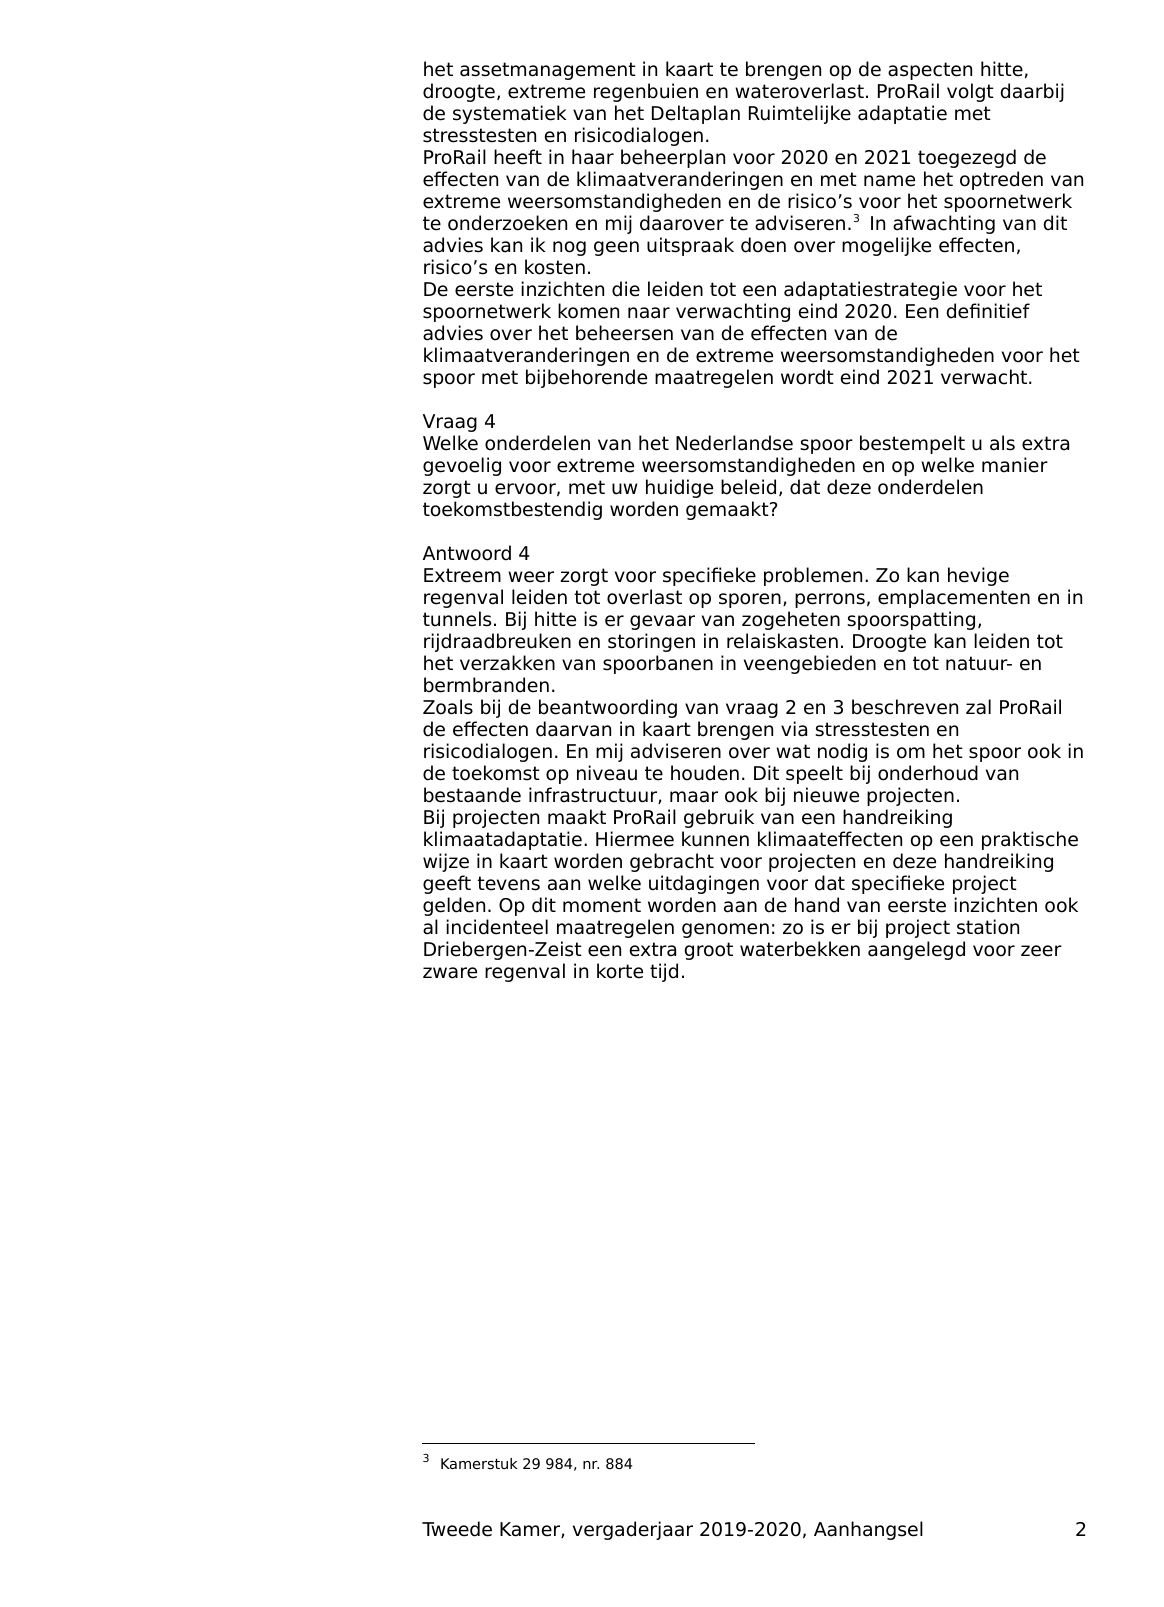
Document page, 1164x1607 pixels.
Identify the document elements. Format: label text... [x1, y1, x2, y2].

text het assetmanagement in kaart te brengen op de aspecten hitte, droogte, extreme regenbuien en wateroverlast. ProRail volgt daarbij de systematiek van het Deltaplan Ruimtelijke adaptatie met stresstesten en risicodialogen. [422, 59, 1087, 147]
text Vraag 4 [422, 411, 1087, 433]
text ProRail heeft in haar beheerplan voor 2020 en 2021 toegezegd de effecten van de klimaatveranderingen en met name het optreden van extreme weersomstandigheden en de risico’s voor het spoornetwerk te onderzoeken en mij daarover te adviseren. In afwachting van dit advies kan ik nog geen uitspraak doen over mogelijke effecten, risico’s en kosten. [422, 147, 1087, 279]
text Kamerstuk 29 984, nr. 884 [422, 1452, 1087, 1474]
text Antwoord 4 [422, 543, 1087, 565]
text Welke onderdelen van het Nederlandse spoor bestempelt u als extra gevoelig voor extreme weersomstandigheden en op welke manier zorgt u ervoor, met uw huidige beleid, dat deze onderdelen toekomstbestendig worden gemaakt? [422, 433, 1087, 521]
text De eerste inzichten die leiden tot een adaptatiestrategie voor het spoornetwerk komen naar verwachting eind 2020. Een definitief advies over het beheersen van de effecten van de klimaatveranderingen en de extreme weersomstandigheden voor het spoor met bijbehorende maatregelen wordt eind 2021 verwacht. [422, 279, 1087, 389]
text Extreem weer zorgt voor specifieke problemen. Zo kan hevige regenval leiden tot overlast op sporen, perrons, emplacementen en in tunnels. Bij hitte is er gevaar van zogeheten spoorspatting, rijdraadbreuken en storingen in relaiskasten. Droogte kan leiden tot het verzakken van spoorbanen in veengebieden en tot natuur- en bermbranden. [422, 565, 1087, 697]
text Zoals bij de beantwoording van vraag 2 en 3 beschreven zal ProRail de effecten daarvan in kaart brengen via stresstesten en risicodialogen. En mij adviseren over wat nodig is om het spoor ook in de toekomst op niveau te houden. Dit speelt bij onderhoud van bestaande infrastructuur, maar ook bij nieuwe projecten. [422, 697, 1087, 807]
text Bij projecten maakt ProRail gebruik van een handreiking klimaatadaptatie. Hiermee kunnen klimaateffecten op een praktische wijze in kaart worden gebracht voor projecten en deze handreiking geeft tevens aan welke uitdagingen voor dat specifieke project gelden. Op dit moment worden aan de hand van eerste inzichten ook al incidenteel maatregelen genomen: zo is er bij project station Driebergen-Zeist een extra groot waterbekken aangelegd voor zeer zware regenval in korte tijd. [422, 807, 1087, 983]
